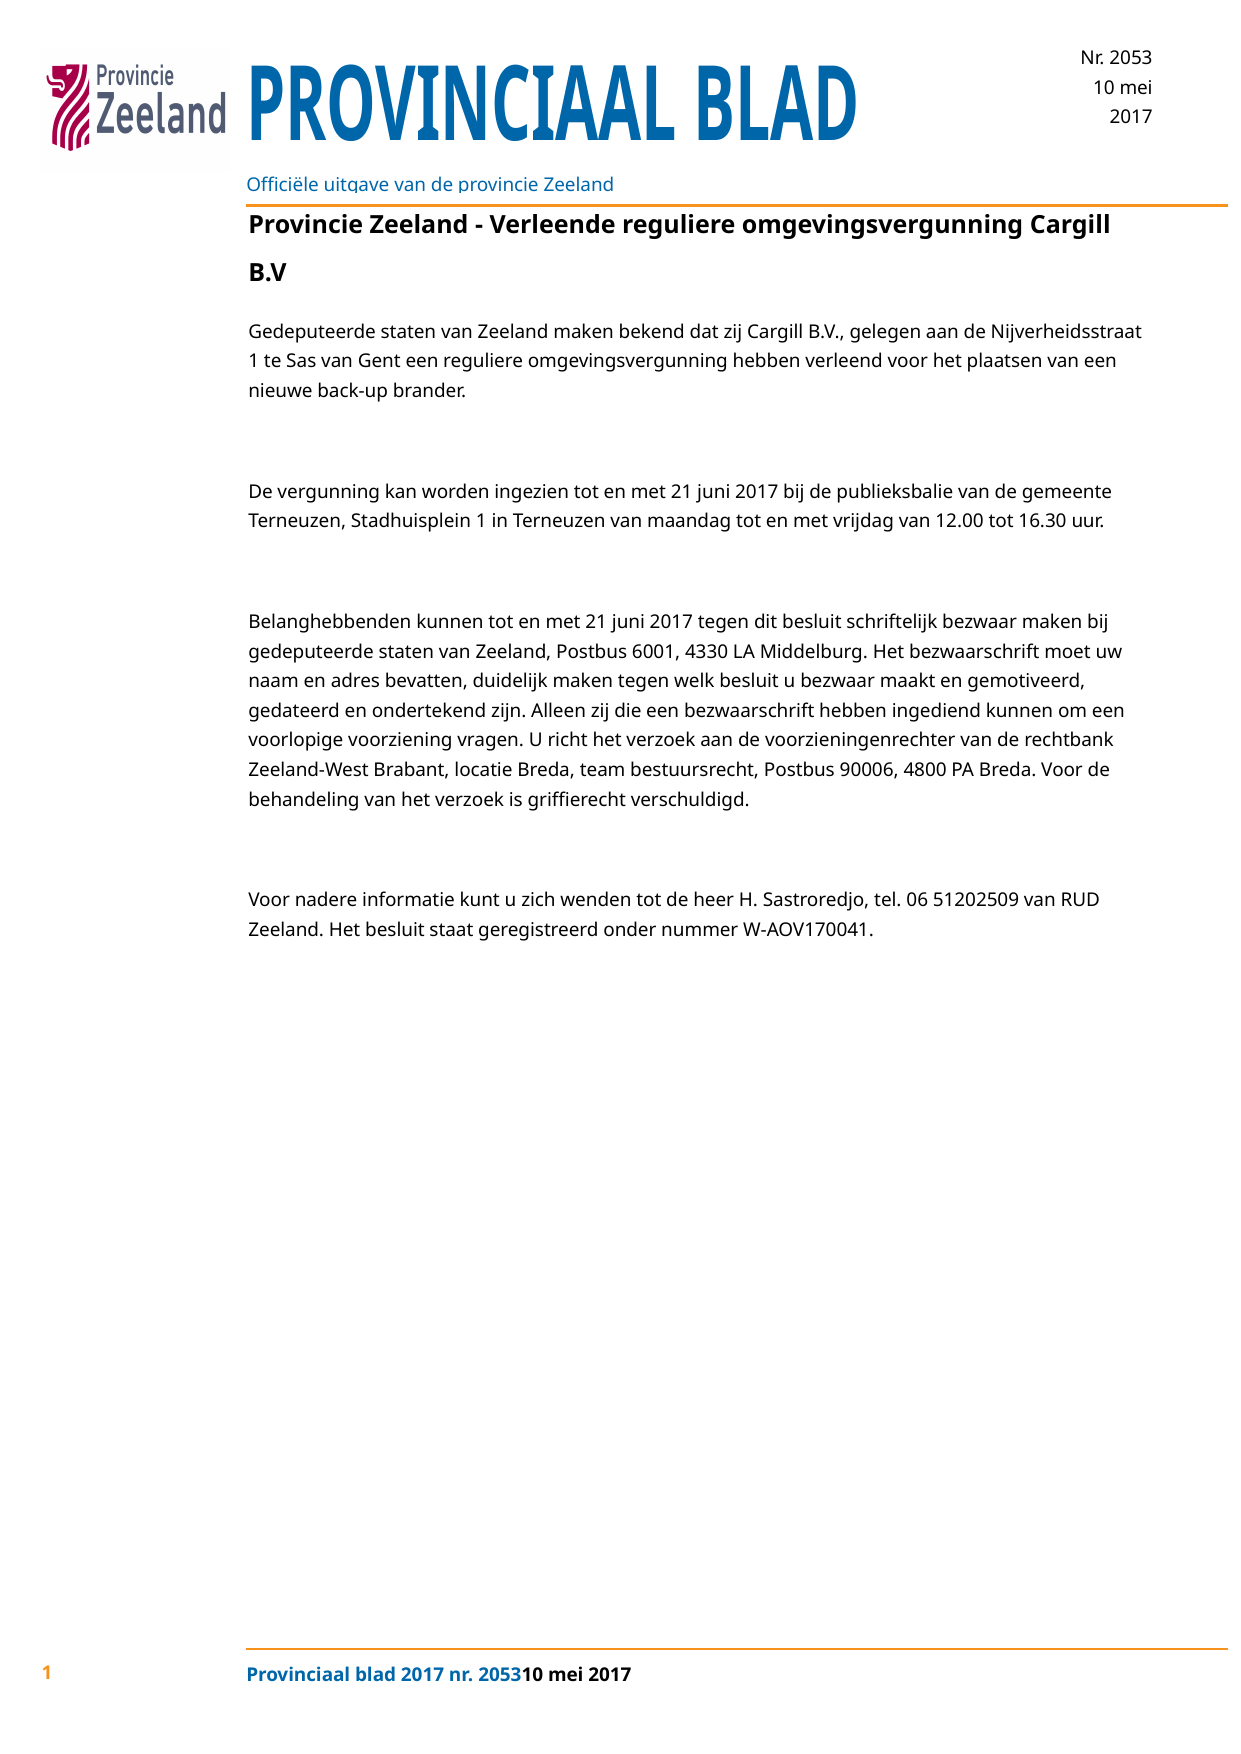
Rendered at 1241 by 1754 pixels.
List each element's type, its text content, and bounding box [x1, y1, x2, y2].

text De vergunning kan worden ingezien tot en met 21 juni 2017 bij de publieksbalie van de gemeente Terneuzen, Stadhuisplein 1 in Terneuzen van maandag tot en met vrijdag van 12.00 tot 16.30 uur. [248, 478, 1152, 533]
text Provincie Zeeland - Verleende reguliere omgevingsvergunning Cargill B.V [248, 207, 1152, 288]
text Gedeputeerde staten van Zeeland maken bekend dat zij Cargill B.V., gelegen aan de Nijverheidsstraat 1 te Sas van Gent een reguliere omgevingsvergunning hebben verleend voor het plaatsen van een nieuwe back-up brander. [248, 318, 1152, 403]
picture [41, 47, 231, 172]
text Belanghebbenden kunnen tot en met 21 juni 2017 tegen dit besluit schriftelijk bezwaar maken bij gedeputeerde staten van Zeeland, Postbus 6001, 4330 LA Middelburg. Het bezwaarschrift moet uw naam en adres bevatten, duidelijk maken tegen welk besluit u bezwaar maakt en gemotiveerd, gedateerd en ondertekend zijn. Alleen zij die een bezwaarschrift hebben ingediend kunnen om een voorlopige voorziening vragen. U richt het verzoek aan de voorzieningenrechter van de rechtbank Zeeland-West Brabant, locatie Breda, team bestuursrecht, Postbus 90006, 4800 PA Breda. Voor de behandeling van het verzoek is griffierecht verschuldigd. [248, 608, 1152, 812]
text Voor nadere informatie kunt u zich wenden tot de heer H. Sastroredjo, tel. 06 51202509 van RUD Zeeland. Het besluit staat geregistreerd onder nummer W-AOV170041. [248, 887, 1152, 942]
